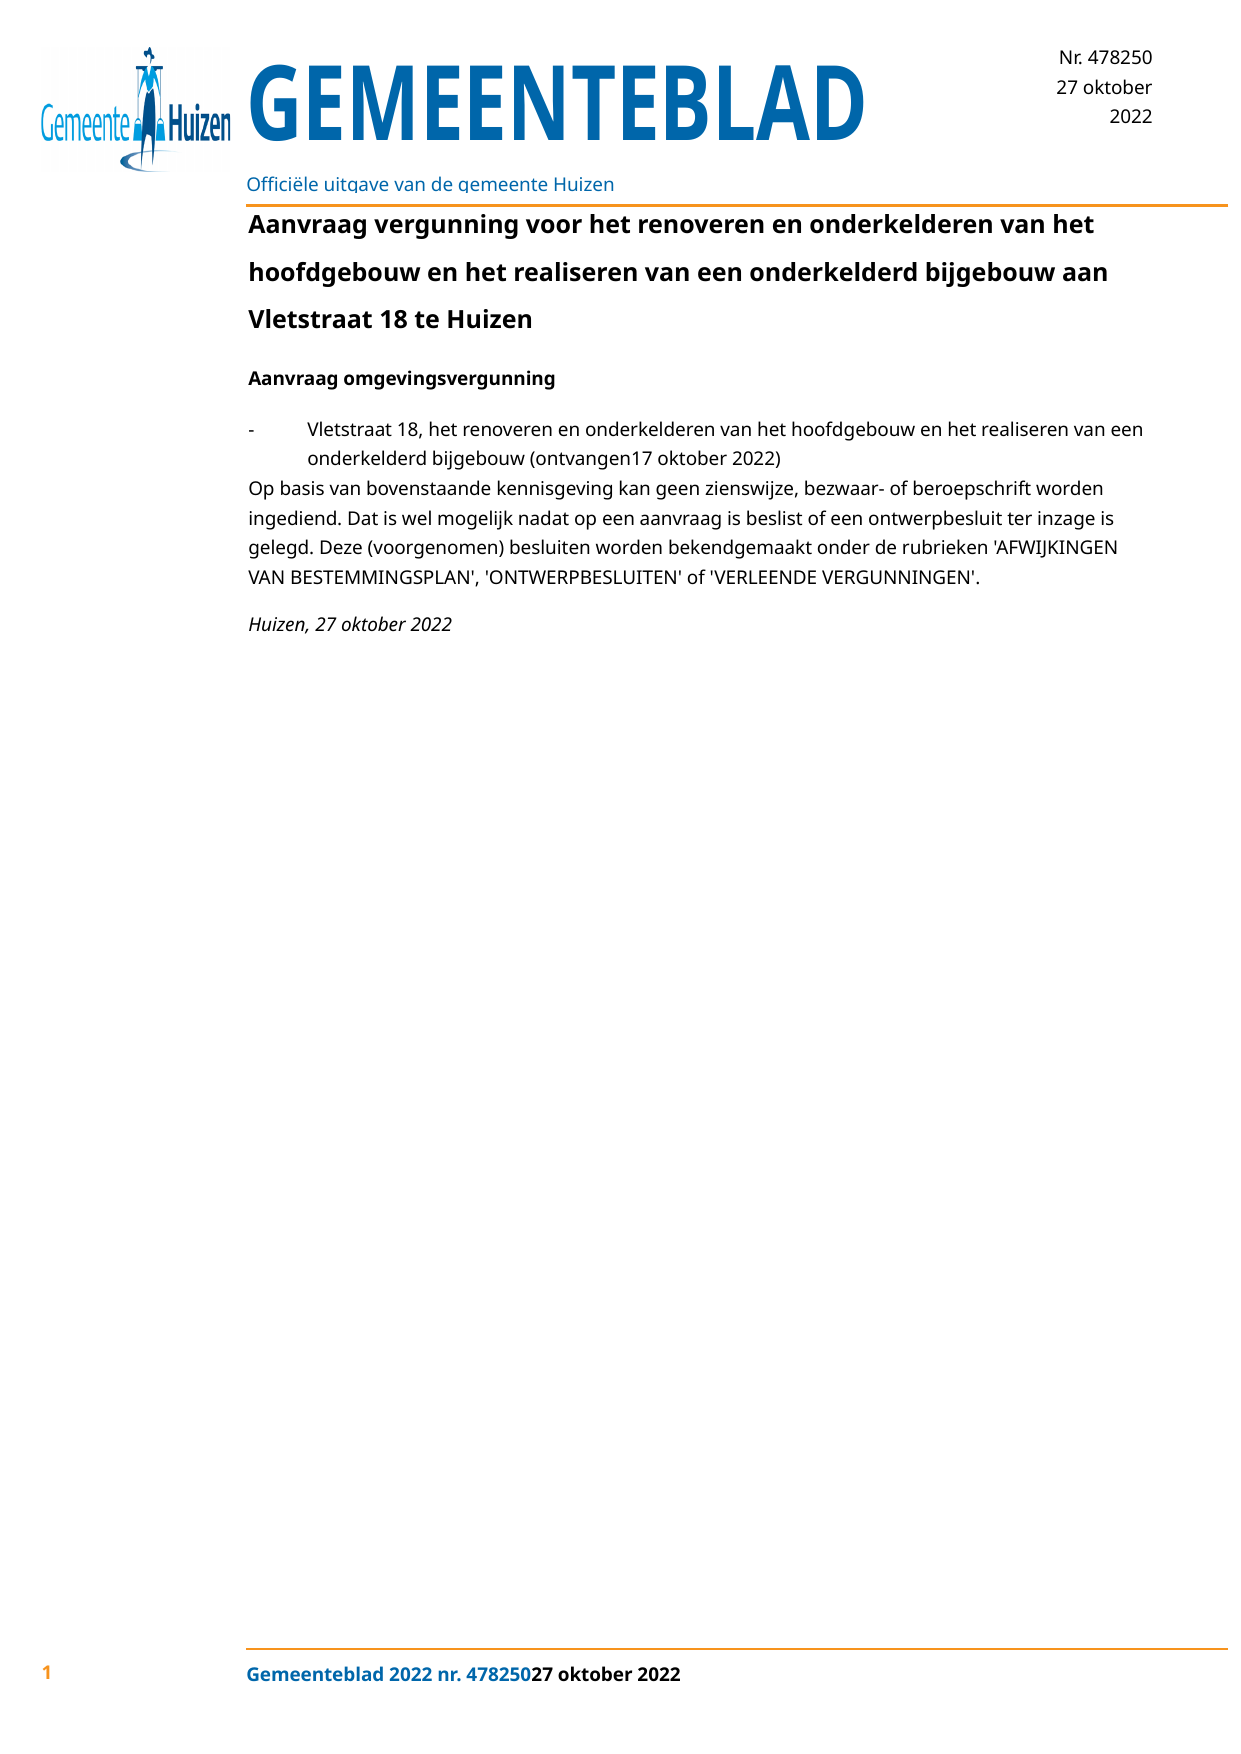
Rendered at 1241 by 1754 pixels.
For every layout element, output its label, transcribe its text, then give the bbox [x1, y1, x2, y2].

text Aanvraag vergunning voor het renoveren en onderkelderen van het hoofdgebouw en het realiseren van een onderkelderd bijgebouw aan Vletstraat 18 te Huizen [248, 207, 1152, 336]
text Op basis van bovenstaande kennisgeving kan geen zienswijze, bezwaar- of beroepschrift worden ingediend. Dat is wel mogelijk nadat op een aanvraag is beslist of een ontwerpbesluit ter inzage is gelegd. Deze (voorgenomen) besluiten worden bekendgemaakt onder de rubrieken 'AFWIJKINGEN VAN BESTEMMINGSPLAN', 'ONTWERPBESLUITEN' of 'VERLEENDE VERGUNNINGEN'. [248, 475, 1152, 589]
text Aanvraag omgevingsvergunning [248, 366, 1152, 391]
text Huizen, 27 oktober 2022 [248, 612, 1152, 637]
list Vletstraat 18, het renoveren en onderkelderen van het hoofdgebouw en het realiseren van een onderkelderd bijgebouw (ontvangen17 oktober 2022) [248, 416, 1152, 471]
picture [41, 47, 231, 172]
